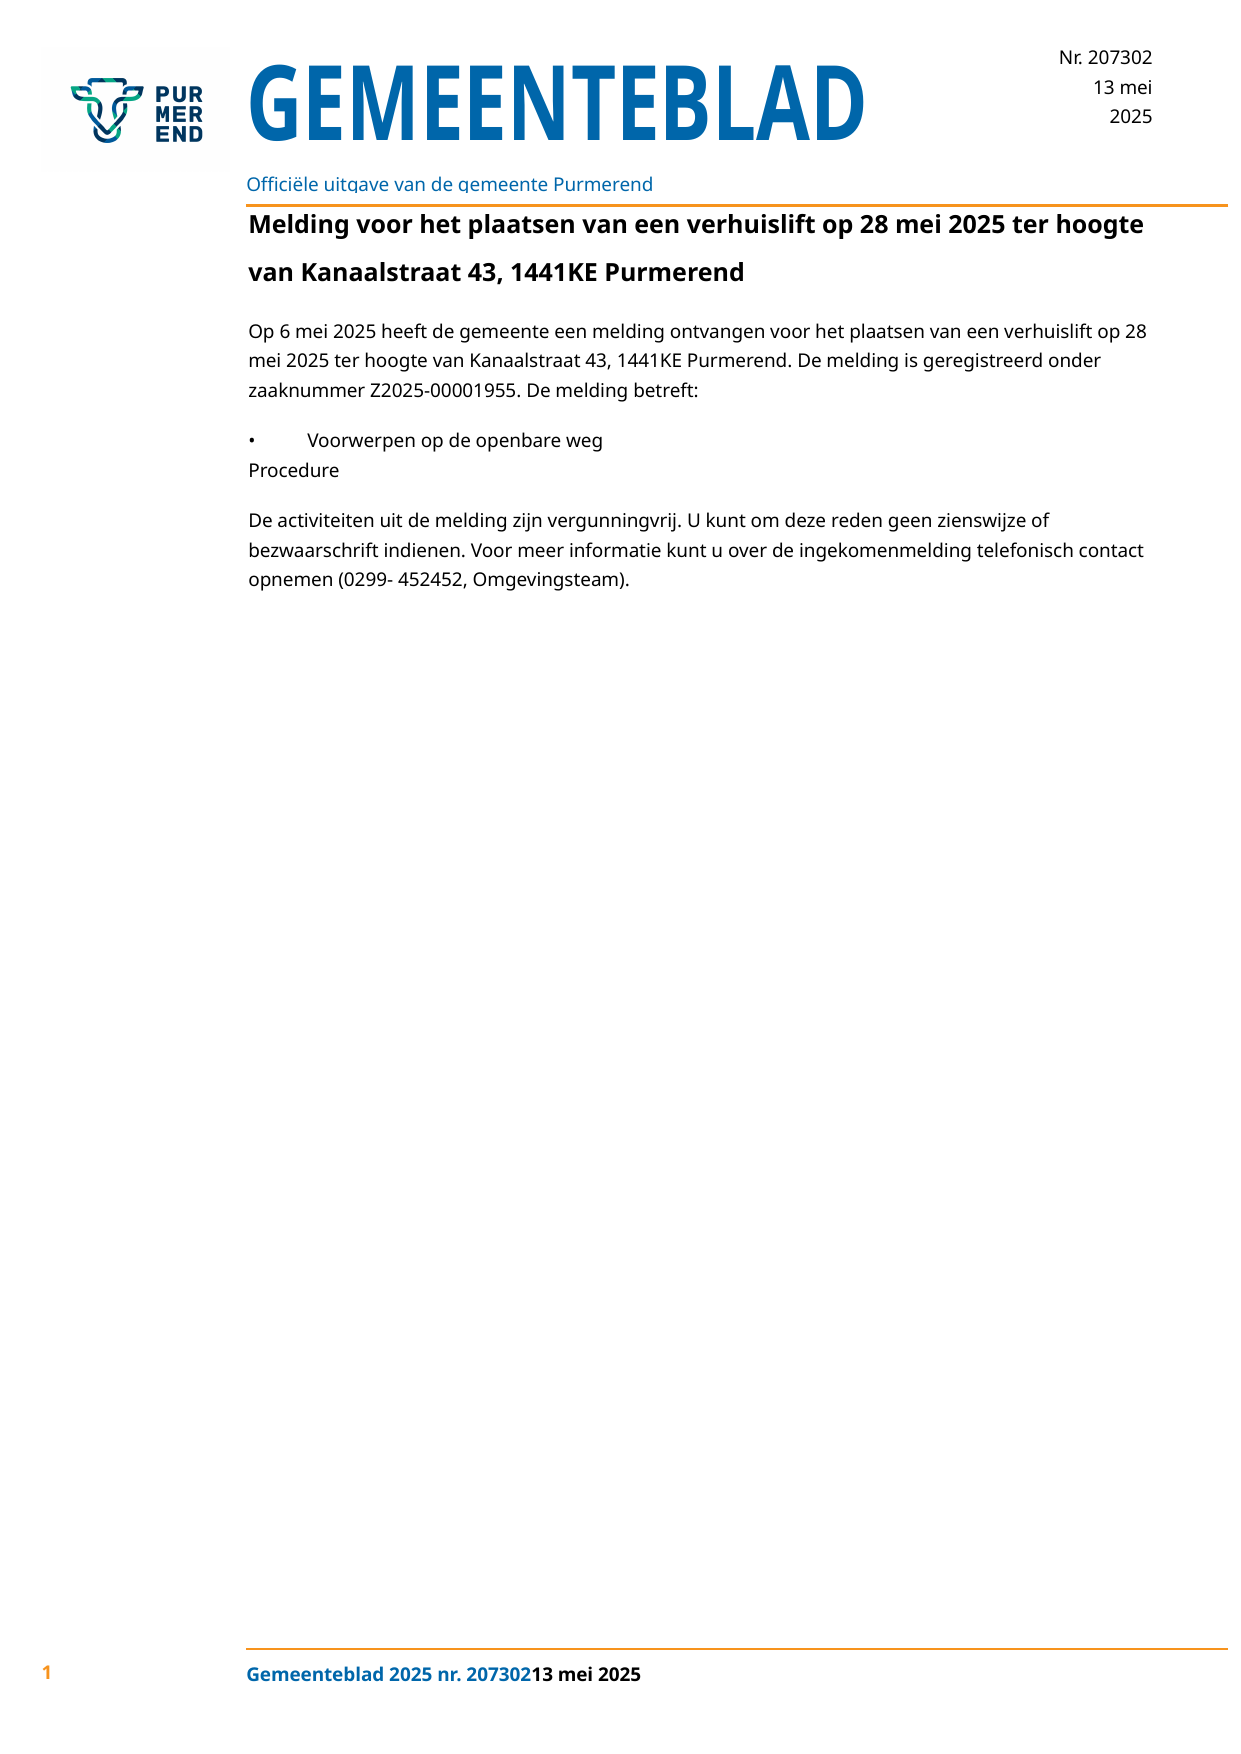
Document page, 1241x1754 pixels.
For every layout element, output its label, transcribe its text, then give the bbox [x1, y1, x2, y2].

picture [41, 47, 231, 172]
text Melding voor het plaatsen van een verhuislift op 28 mei 2025 ter hoogte van Kanaalstraat 43, 1441KE Purmerend [248, 207, 1152, 288]
list Voorwerpen op de openbare weg [248, 427, 1152, 453]
text Op 6 mei 2025 heeft de gemeente een melding ontvangen voor het plaatsen van een verhuislift op 28 mei 2025 ter hoogte van Kanaalstraat 43, 1441KE Purmerend. De melding is geregistreerd onder zaaknummer Z2025-00001955. De melding betreft: [248, 318, 1152, 403]
text De activiteiten uit de melding zijn vergunningvrij. U kunt om deze reden geen zienswijze of bezwaarschrift indienen. Voor meer informatie kunt u over de ingekomenmelding telefonisch contact opnemen (0299- 452452, Omgevingsteam). [248, 507, 1152, 592]
text Procedure [248, 457, 1152, 483]
